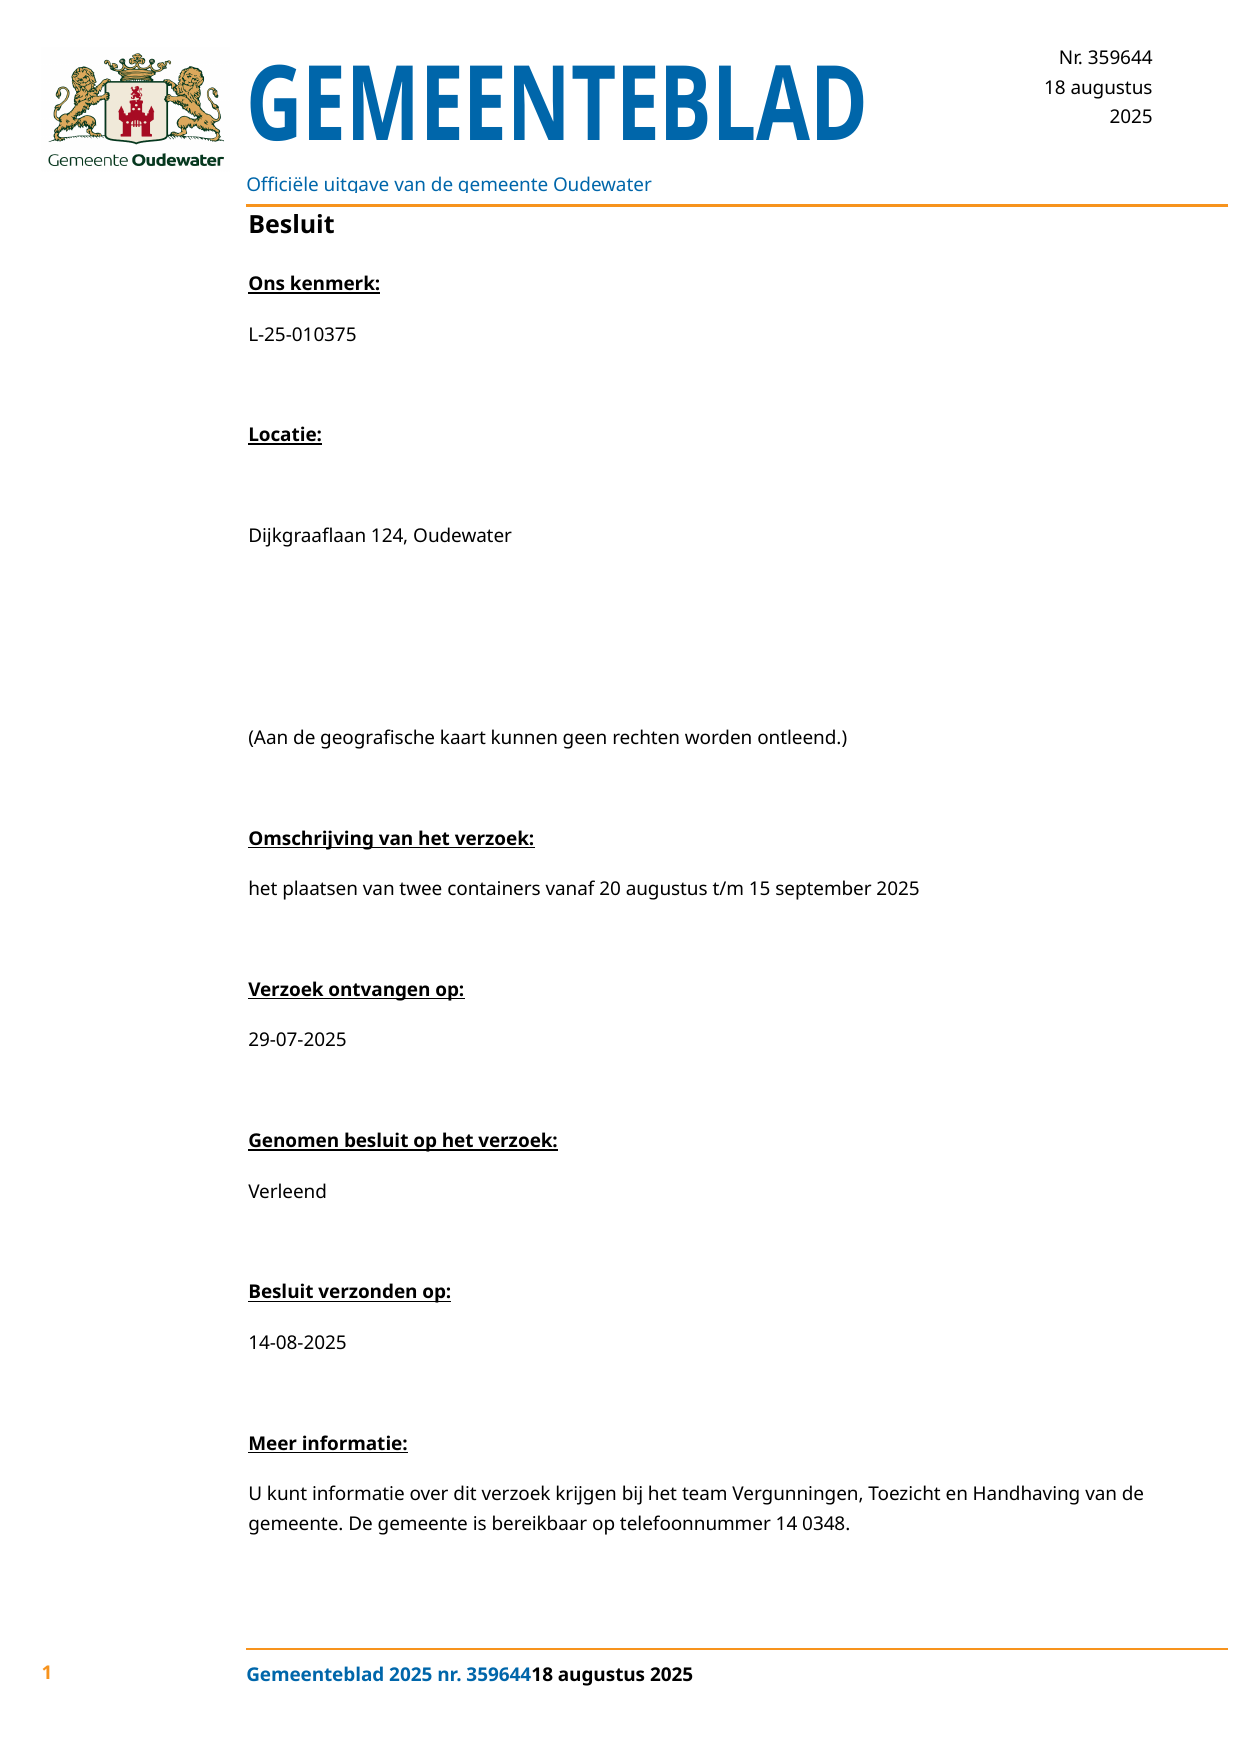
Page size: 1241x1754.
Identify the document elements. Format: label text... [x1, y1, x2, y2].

text het plaatsen van twee containers vanaf 20 augustus t/m 15 september 2025 [248, 875, 1152, 901]
text Verleend [248, 1178, 1152, 1203]
text Ons kenmerk: [248, 270, 1152, 296]
text U kunt informatie over dit verzoek krijgen bij het team Vergunningen, Toezicht en Handhaving van de gemeente. De gemeente is bereikbaar op telefoonnummer 14 0348. [248, 1480, 1152, 1536]
text Locatie: [248, 422, 1152, 447]
text Genomen besluit op het verzoek: [248, 1127, 1152, 1153]
text Dijkgraaflaan 124, Oudewater [248, 522, 1152, 548]
text Verzoek ontvangen op: [248, 976, 1152, 1002]
text Besluit [248, 207, 1152, 241]
text 29-07-2025 [248, 1027, 1152, 1052]
text (Aan de geografische kaart kunnen geen rechten worden ontleend.) [248, 724, 1152, 750]
text Besluit verzonden op: [248, 1279, 1152, 1304]
text 14-08-2025 [248, 1329, 1152, 1355]
picture [41, 47, 231, 172]
text Meer informatie: [248, 1430, 1152, 1456]
text Omschrijving van het verzoek: [248, 825, 1152, 851]
text L-25-010375 [248, 321, 1152, 346]
